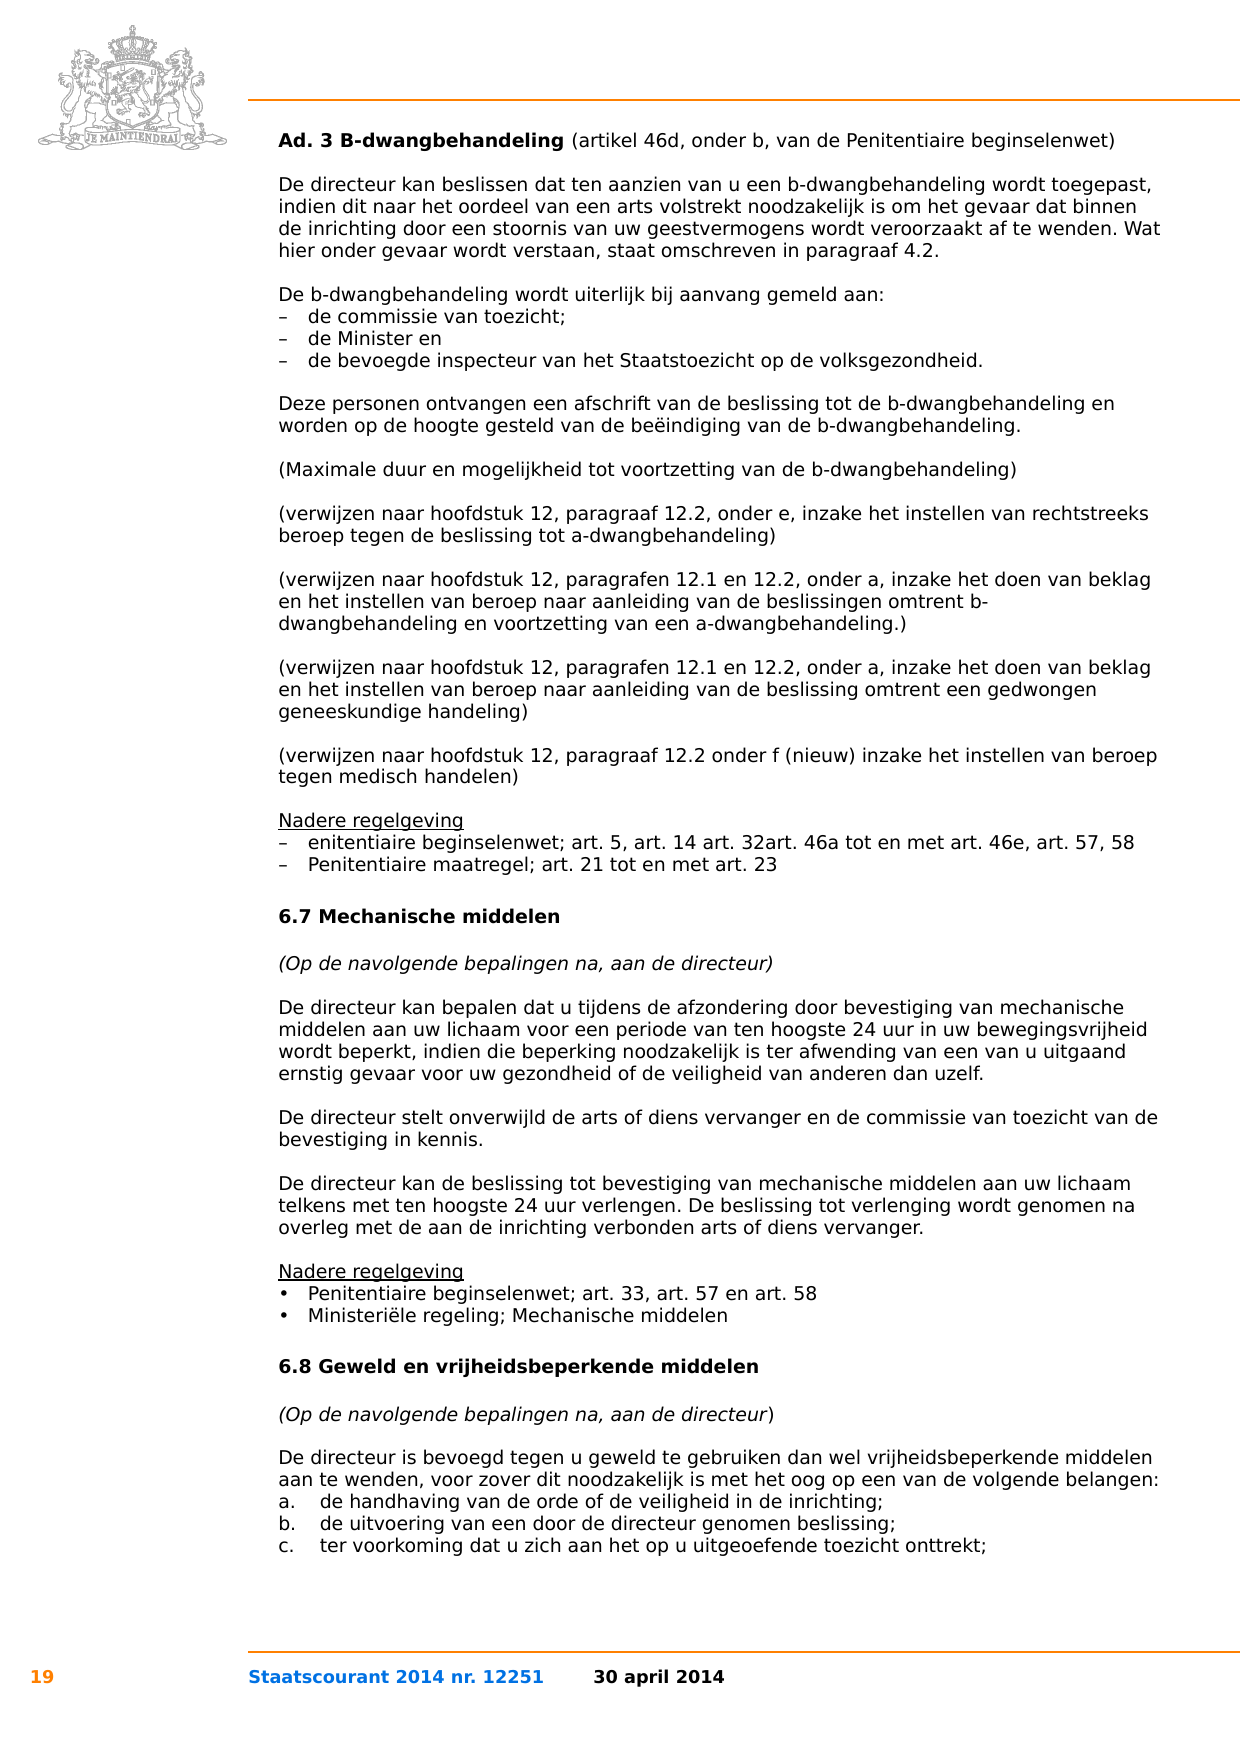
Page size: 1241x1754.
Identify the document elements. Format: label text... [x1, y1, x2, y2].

text De directeur kan de beslissing tot bevestiging van mechanische middelen aan uw lichaam telkens met ten hoogste 24 uur verlengen. De beslissing tot verlenging wordt genomen na overleg met de aan de inrichting verbonden arts of diens vervanger. [278, 1173, 1163, 1239]
text (Op de navolgende bepalingen na, aan de directeur) [278, 953, 1163, 975]
text De directeur kan beslissen dat ten aanzien van u een b-dwangbehandeling wordt toegepast, indien dit naar het oordeel van een arts volstrekt noodzakelijk is om het gevaar dat binnen de inrichting door een stoornis van uw geestvermogens wordt veroorzaakt af te wenden. Wat hier onder gevaar wordt verstaan, staat omschreven in paragraaf 4.2. [278, 174, 1163, 262]
text b. de uitvoering van een door de directeur genomen beslissing; [278, 1513, 1163, 1535]
text De directeur stelt onverwijld de arts of diens vervanger en de commissie van toezicht van de bevestiging in kennis. [278, 1107, 1163, 1151]
text Nadere regelgeving [278, 810, 1163, 832]
subtitle 6.7 Mechanische middelen [278, 906, 1163, 928]
text – enitentiaire beginselenwet; art. 5, art. 14 art. 32art. 46a tot en met art. 46e, art. 57, 58 [278, 832, 1163, 854]
text De directeur is bevoegd tegen u geweld te gebruiken dan wel vrijheidsbeperkende middelen aan te wenden, voor zover dit noodzakelijk is met het oog op een van de volgende belangen: [278, 1447, 1163, 1491]
text (Op de navolgende bepalingen na, aan de directeur) [278, 1403, 1163, 1425]
text (verwijzen naar hoofdstuk 12, paragraaf 12.2, onder e, inzake het instellen van rechtstreeks beroep tegen de beslissing tot a-dwangbehandeling) [278, 503, 1163, 547]
text (verwijzen naar hoofdstuk 12, paragraaf 12.2 onder f (nieuw) inzake het instellen van beroep tegen medisch handelen) [278, 744, 1163, 788]
text Ad. 3 B-dwangbehandeling (artikel 46d, onder b, van de Penitentiaire beginselenwet) [278, 130, 1163, 152]
text De b-dwangbehandeling wordt uiterlijk bij aanvang gemeld aan: [278, 283, 1163, 306]
text (Maximale duur en mogelijkheid tot voortzetting van de b-dwangbehandeling) [278, 459, 1163, 481]
text – de bevoegde inspecteur van het Staatstoezicht op de volksgezondheid. [278, 349, 1163, 371]
text – Penitentiaire maatregel; art. 21 tot en met art. 23 [278, 854, 1163, 876]
text Deze personen ontvangen een afschrift van de beslissing tot de b-dwangbehandeling en worden op de hoogte gesteld van de beëindiging van de b-dwangbehandeling. [278, 393, 1163, 437]
subtitle 6.8 Geweld en vrijheidsbeperkende middelen [278, 1356, 1163, 1378]
text • Penitentiaire beginselenwet; art. 33, art. 57 en art. 58 [278, 1282, 1163, 1304]
text • Ministeriële regeling; Mechanische middelen [278, 1304, 1163, 1326]
picture [38, 25, 227, 150]
text De directeur kan bepalen dat u tijdens de afzondering door bevestiging van mechanische middelen aan uw lichaam voor een periode van ten hoogste 24 uur in uw bewegingsvrijheid wordt beperkt, indien die beperking noodzakelijk is ter afwending van een van u uitgaand ernstig gevaar voor uw gezondheid of de veiligheid van anderen dan uzelf. [278, 997, 1163, 1085]
text (verwijzen naar hoofdstuk 12, paragrafen 12.1 en 12.2, onder a, inzake het doen van beklag en het instellen van beroep naar aanleiding van de beslissing omtrent een gedwongen geneeskundige handeling) [278, 657, 1163, 723]
text c. ter voorkoming dat u zich aan het op u uitgeoefende toezicht onttrekt; [278, 1535, 1163, 1557]
text – de Minister en [278, 327, 1163, 349]
text a. de handhaving van de orde of de veiligheid in de inrichting; [278, 1491, 1163, 1513]
text – de commissie van toezicht; [278, 306, 1163, 327]
text Nadere regelgeving [278, 1261, 1163, 1282]
text (verwijzen naar hoofdstuk 12, paragrafen 12.1 en 12.2, onder a, inzake het doen van beklag en het instellen van beroep naar aanleiding van de beslissingen omtrent b-dwangbehandeling en voortzetting van een a-dwangbehandeling.) [278, 569, 1163, 635]
